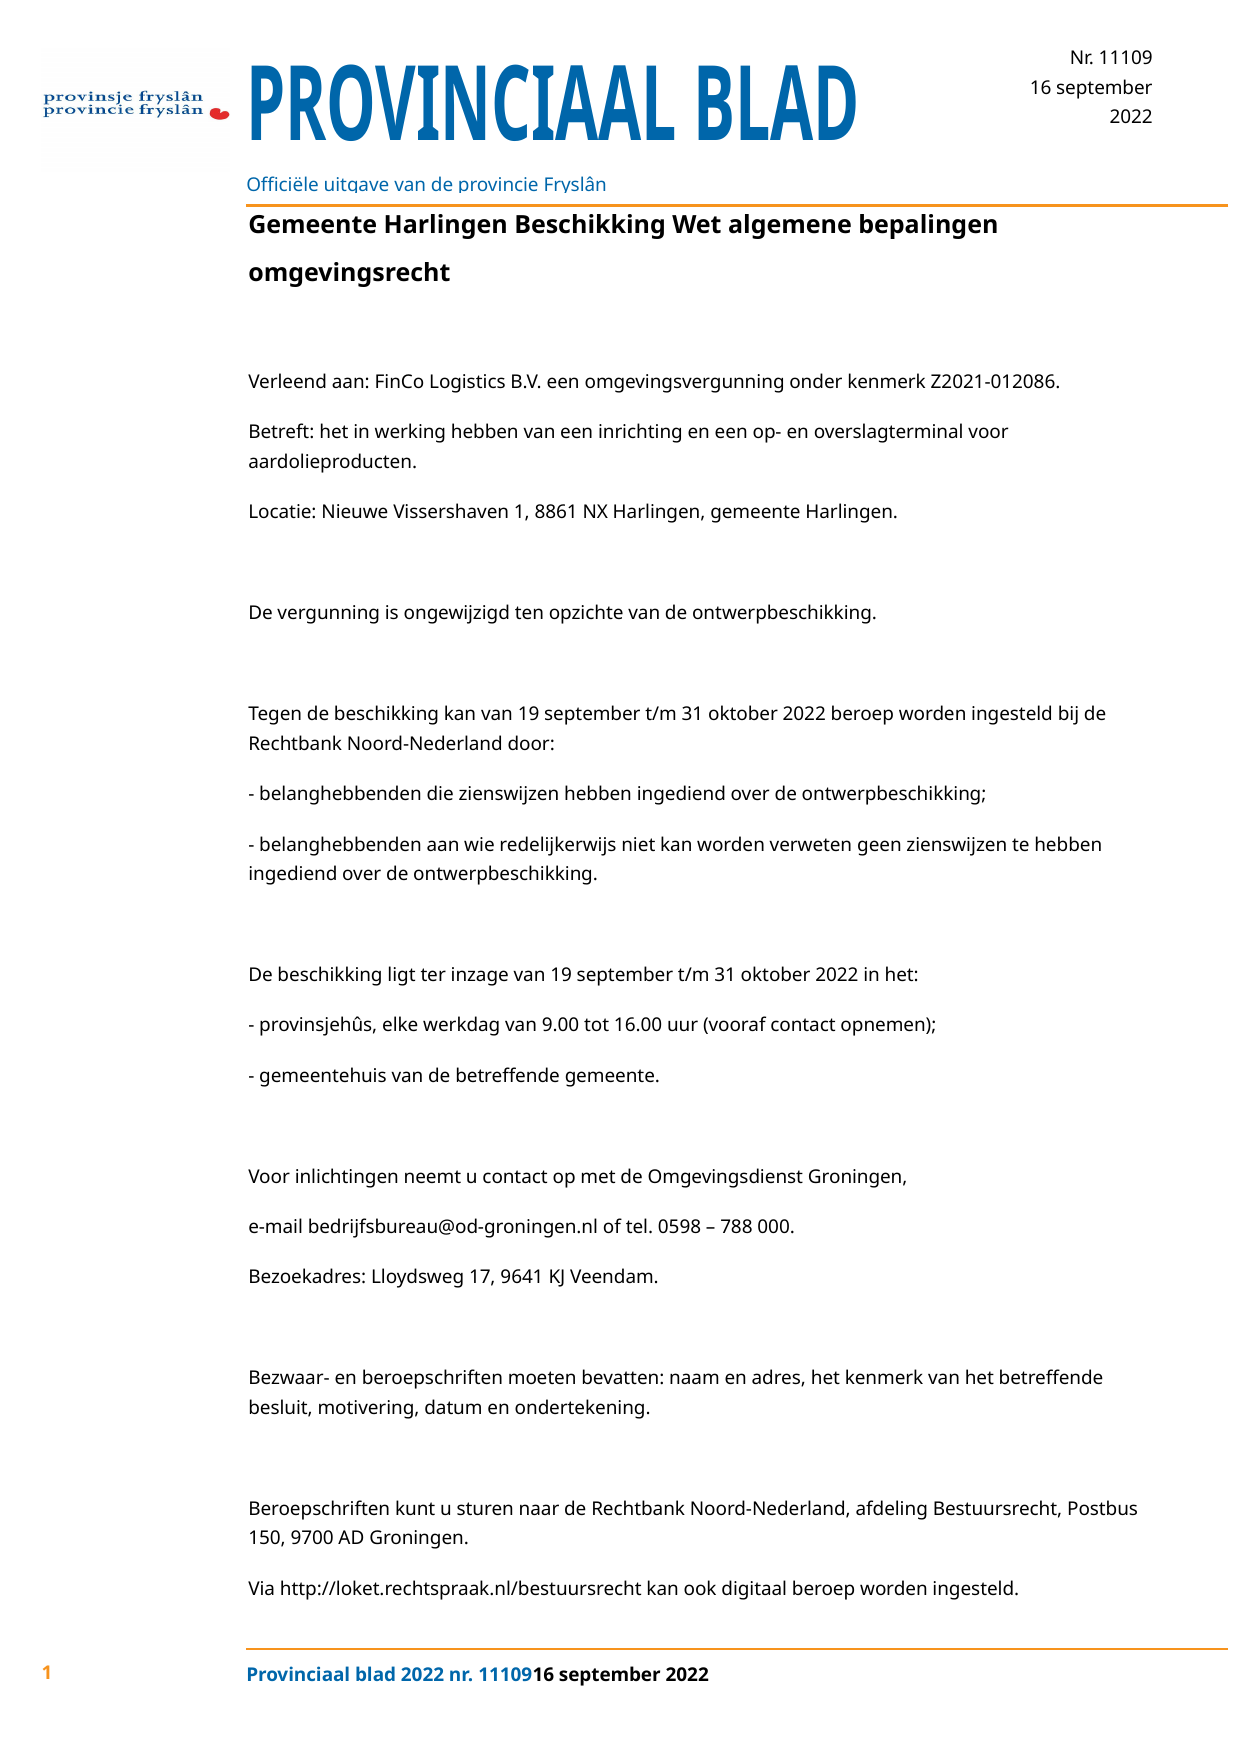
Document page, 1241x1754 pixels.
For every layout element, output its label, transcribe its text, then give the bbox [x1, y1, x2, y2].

text - provinsjehûs, elke werkdag van 9.00 tot 16.00 uur (vooraf contact opnemen); [248, 1012, 1152, 1037]
text - gemeentehuis van de betreffende gemeente. [248, 1062, 1152, 1088]
text e-mail bedrijfsbureau@od-groningen.nl of tel. 0598 – 788 000. [248, 1213, 1152, 1239]
text Gemeente Harlingen Beschikking Wet algemene bepalingen omgevingsrecht [248, 207, 1152, 288]
text Verleend aan: FinCo Logistics B.V. een omgevingsvergunning onder kenmerk Z2021-012086. [248, 368, 1152, 394]
text Tegen de beschikking kan van 19 september t/m 31 oktober 2022 beroep worden ingesteld bij de Rechtbank Noord-Nederland door: [248, 700, 1152, 756]
picture [41, 47, 231, 172]
text Bezoekadres: Lloydsweg 17, 9641 KJ Veendam. [248, 1264, 1152, 1289]
text Locatie: Nieuwe Vissershaven 1, 8861 NX Harlingen, gemeente Harlingen. [248, 499, 1152, 524]
text - belanghebbenden die zienswijzen hebben ingediend over de ontwerpbeschikking; [248, 780, 1152, 806]
text - belanghebbenden aan wie redelijkerwijs niet kan worden verweten geen zienswijzen te hebben ingediend over de ontwerpbeschikking. [248, 831, 1152, 886]
text Betreft: het in werking hebben van een inrichting en een op- en overslagterminal voor aardolieproducten. [248, 419, 1152, 474]
text De vergunning is ongewijzigd ten opzichte van de ontwerpbeschikking. [248, 599, 1152, 625]
text Beroepschriften kunt u sturen naar de Rechtbank Noord-Nederland, afdeling Bestuursrecht, Postbus 150, 9700 AD Groningen. [248, 1495, 1152, 1550]
text Via http://loket.rechtspraak.nl/bestuursrecht kan ook digitaal beroep worden ingesteld. [248, 1575, 1152, 1601]
text De beschikking ligt ter inzage van 19 september t/m 31 oktober 2022 in het: [248, 961, 1152, 987]
text Voor inlichtingen neemt u contact op met de Omgevingsdienst Groningen, [248, 1163, 1152, 1189]
text Bezwaar- en beroepschriften moeten bevatten: naam en adres, het kenmerk van het betreffende besluit, motivering, datum en ondertekening. [248, 1364, 1152, 1420]
